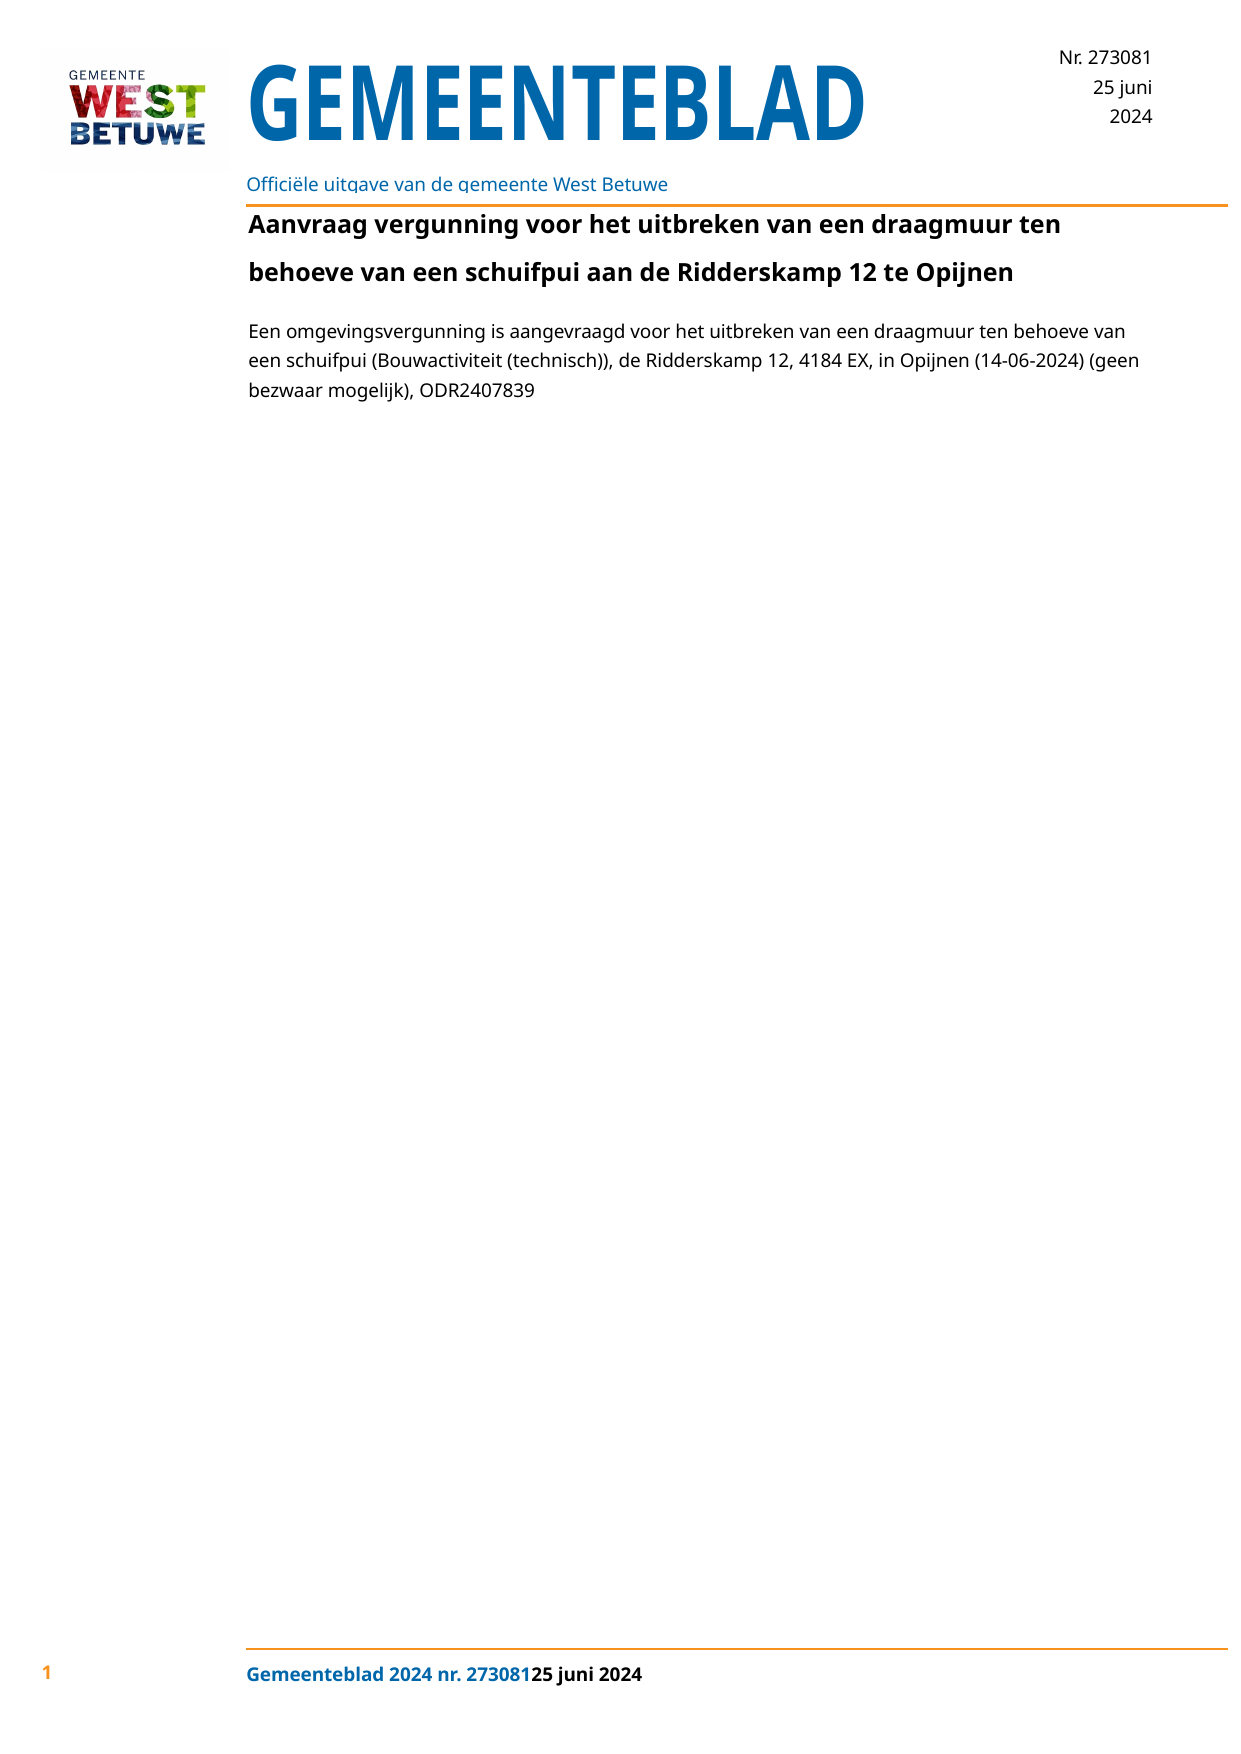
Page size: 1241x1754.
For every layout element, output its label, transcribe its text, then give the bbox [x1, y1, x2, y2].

picture [41, 47, 231, 172]
text Aanvraag vergunning voor het uitbreken van een draagmuur ten behoeve van een schuifpui aan de Ridderskamp 12 te Opijnen [248, 207, 1152, 288]
text Een omgevingsvergunning is aangevraagd voor het uitbreken van een draagmuur ten behoeve van een schuifpui (Bouwactiviteit (technisch)), de Ridderskamp 12, 4184 EX, in Opijnen (14-06-2024) (geen bezwaar mogelijk), ODR2407839 [248, 318, 1152, 403]
